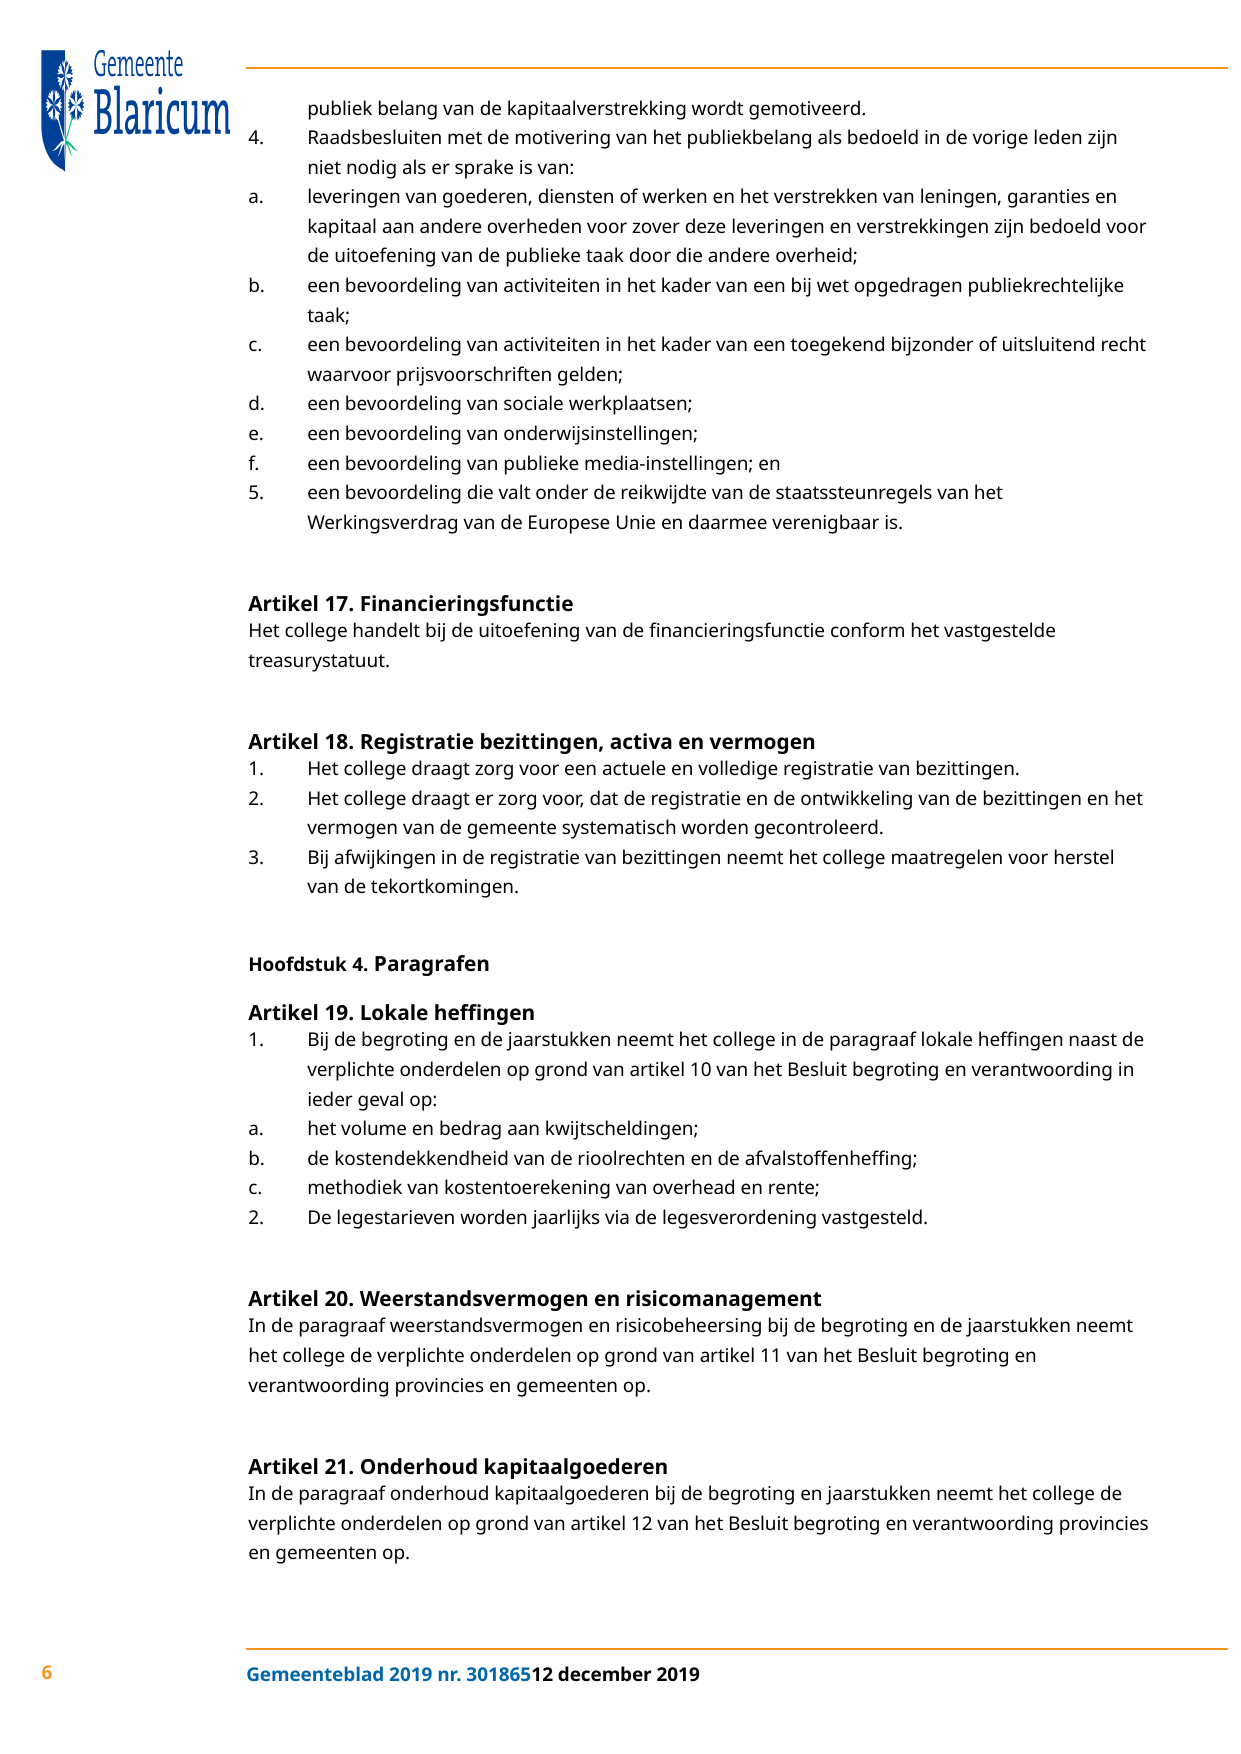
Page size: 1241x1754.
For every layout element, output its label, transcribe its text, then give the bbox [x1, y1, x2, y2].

list Bij afwijkingen in de registratie van bezittingen neemt het college maatregelen voor herstel van de tekortkomingen. [248, 844, 1152, 899]
list leveringen van goederen, diensten of werken en het verstrekken van leningen, garanties en kapitaal aan andere overheden voor zover deze leveringen en verstrekkingen zijn bedoeld voor de uitoefening van de publieke taak door die andere overheid; [248, 183, 1152, 268]
list een bevoordeling van sociale werkplaatsen; [248, 391, 1152, 416]
list De legestarieven worden jaarlijks via de legesverordening vastgesteld. [248, 1204, 1152, 1230]
text Artikel 20. Weerstandsvermogen en risicomanagement [248, 1284, 1152, 1313]
text Artikel 17. Financieringsfunctie [248, 589, 1152, 617]
list een bevoordeling van publieke media-instellingen; en [248, 450, 1152, 476]
text Het college handelt bij de uitoefening van de financieringsfunctie conform het vastgestelde treasurystatuut. [248, 617, 1152, 673]
list een bevoordeling van activiteiten in het kader van een bij wet opgedragen publiekrechtelijke taak; [248, 272, 1152, 328]
list een bevoordeling van activiteiten in het kader van een toegekend bijzonder of uitsluitend recht waarvoor prijsvoorschriften gelden; [248, 331, 1152, 387]
text In de paragraaf weerstandsvermogen en risicobeheersing bij de begroting en de jaarstukken neemt het college de verplichte onderdelen op grond van artikel 11 van het Besluit begroting en verantwoording provincies en gemeenten op. [248, 1313, 1152, 1397]
text Artikel 19. Lokale heffingen [248, 998, 1152, 1027]
list Raadsbesluiten met de motivering van het publiekbelang als bedoeld in de vorige leden zijn niet nodig als er sprake is van: [248, 124, 1152, 180]
list Het college draagt zorg voor een actuele en volledige registratie van bezittingen. [248, 755, 1152, 781]
text In de paragraaf onderhoud kapitaalgoederen bij de begroting en jaarstukken neemt het college de verplichte onderdelen op grond van artikel 12 van het Besluit begroting en verantwoording provincies en gemeenten op. [248, 1480, 1152, 1565]
list het volume en bedrag aan kwijtscheldingen; [248, 1115, 1152, 1141]
text Artikel 21. Onderhoud kapitaalgoederen [248, 1452, 1152, 1480]
list methodiek van kostentoerekening van overhead en rente; [248, 1174, 1152, 1200]
text Artikel 18. Registratie bezittingen, activa en vermogen [248, 727, 1152, 755]
list Bij de begroting en de jaarstukken neemt het college in de paragraaf lokale heffingen naast de verplichte onderdelen op grond van artikel 10 van het Besluit begroting en verantwoording in ieder geval op: [248, 1027, 1152, 1112]
list de kostendekkendheid van de rioolrechten en de afvalstoffenheffing; [248, 1145, 1152, 1171]
list publiek belang van de kapitaalverstrekking wordt gemotiveerd. [248, 95, 1152, 121]
text Hoofdstuk 4. Paragrafen [248, 949, 1152, 977]
list Het college draagt er zorg voor, dat de registratie en de ontwikkeling van de bezittingen en het vermogen van de gemeente systematisch worden gecontroleerd. [248, 785, 1152, 840]
picture [41, 47, 231, 172]
list een bevoordeling die valt onder de reikwijdte van de staatssteunregels van het Werkingsverdrag van de Europese Unie en daarmee verenigbaar is. [248, 479, 1152, 535]
list een bevoordeling van onderwijsinstellingen; [248, 420, 1152, 446]
